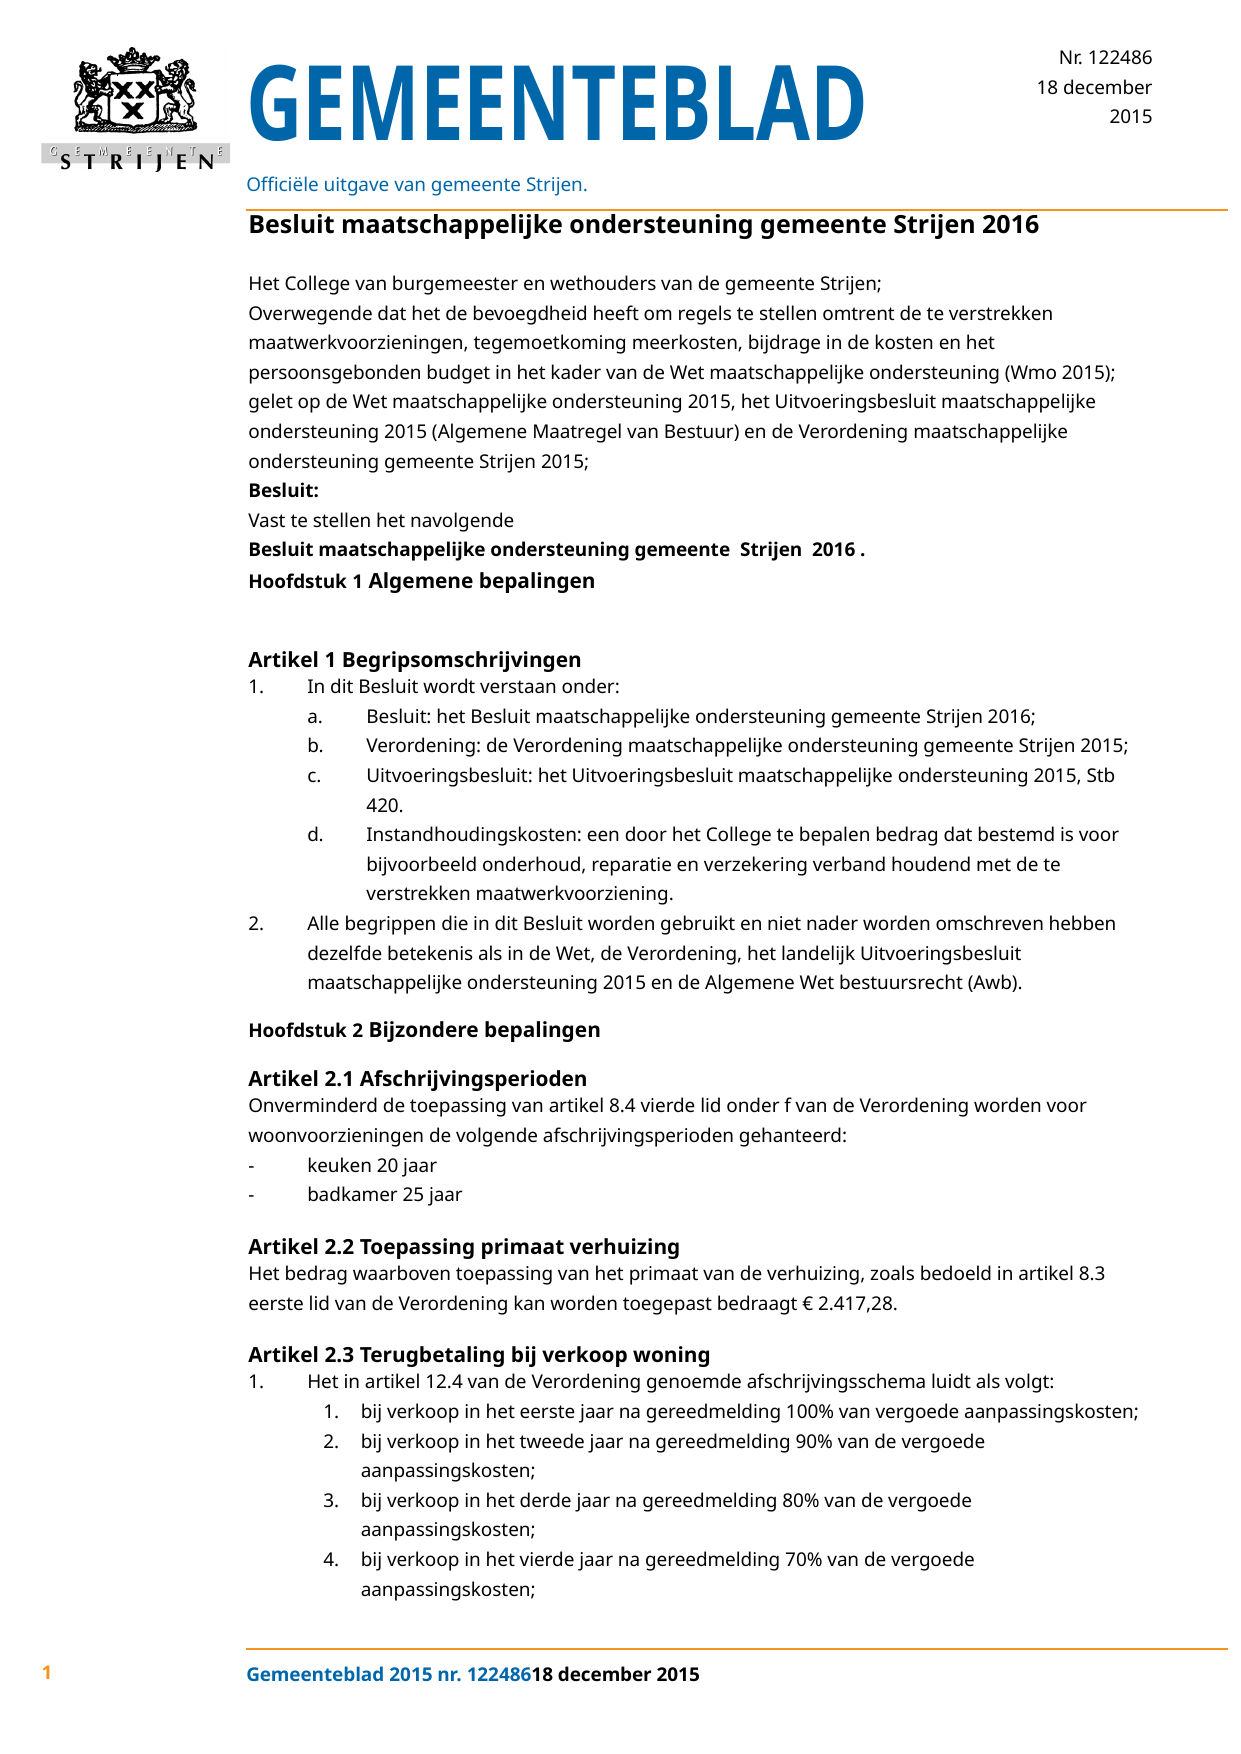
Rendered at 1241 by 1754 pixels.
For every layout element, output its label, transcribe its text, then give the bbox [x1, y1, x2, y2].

list Besluit: het Besluit maatschappelijke ondersteuning gemeente Strijen 2016; [307, 703, 1152, 729]
list bij verkoop in het tweede jaar na gereedmelding 90% van de vergoede aanpassingskosten; [323, 1428, 1152, 1483]
picture [41, 47, 231, 172]
text Hoofdstuk 1 Algemene bepalingen [248, 566, 1152, 594]
list keuken 20 jaar [248, 1152, 1152, 1177]
list Uitvoeringsbesluit: het Uitvoeringsbesluit maatschappelijke ondersteuning 2015, Stb 420. [307, 762, 1152, 817]
text Artikel 2.3 Terugbetaling bij verkoop woning [248, 1340, 1152, 1369]
text Onverminderd de toepassing van artikel 8.4 vierde lid onder f van de Verordening worden voor woonvoorzieningen de volgende afschrijvingsperioden gehanteerd: [248, 1093, 1152, 1148]
list bij verkoop in het derde jaar na gereedmelding 80% van de vergoede aanpassingskosten; [323, 1487, 1152, 1542]
text Het College van burgemeester en wethouders van de gemeente Strijen; [248, 270, 1152, 296]
list badkamer 25 jaar [248, 1181, 1152, 1207]
text Overwegende dat het de bevoegdheid heeft om regels te stellen omtrent de te verstrekken maatwerkvoorzieningen, tegemoetkoming meerkosten, bijdrage in de kosten en het persoonsgebonden budget in het kader van de Wet maatschappelijke ondersteuning (Wmo 2015); [248, 300, 1152, 385]
text Artikel 2.1 Afschrijvingsperioden [248, 1064, 1152, 1093]
text Vast te stellen het navolgende [248, 507, 1152, 533]
text Besluit maatschappelijke ondersteuning gemeente Strijen 2016 [248, 211, 1152, 241]
list bij verkoop in het eerste jaar na gereedmelding 100% van vergoede aanpassingskosten; [323, 1398, 1152, 1424]
text Besluit: [248, 477, 1152, 503]
text Besluit maatschappelijke ondersteuning gemeente Strijen 2016 . [248, 537, 1152, 562]
text gelet op de Wet maatschappelijke ondersteuning 2015, het Uitvoeringsbesluit maatschappelijke ondersteuning 2015 (Algemene Maatregel van Bestuur) en de Verordening maatschappelijke ondersteuning gemeente Strijen 2015; [248, 389, 1152, 473]
text Artikel 1 Begripsomschrijvingen [248, 645, 1152, 673]
list Het in artikel 12.4 van de Verordening genoemde afschrijvingsschema luidt als volgt: [248, 1369, 1152, 1394]
list Instandhoudingskosten: een door het College te bepalen bedrag dat bestemd is voor bijvoorbeeld onderhoud, reparatie en verzekering verband houdend met de te verstrekken maatwerkvoorziening. [307, 821, 1152, 906]
list Verordening: de Verordening maatschappelijke ondersteuning gemeente Strijen 2015; [307, 733, 1152, 758]
text Artikel 2.2 Toepassing primaat verhuizing [248, 1232, 1152, 1260]
text Hoofdstuk 2 Bijzondere bepalingen [248, 1015, 1152, 1043]
text Het bedrag waarboven toepassing van het primaat van de verhuizing, zoals bedoeld in artikel 8.3 eerste lid van de Verordening kan worden toegepast bedraagt € 2.417,28. [248, 1260, 1152, 1316]
list In dit Besluit wordt verstaan onder: [248, 673, 1152, 699]
list bij verkoop in het vierde jaar na gereedmelding 70% van de vergoede aanpassingskosten; [323, 1546, 1152, 1601]
list Alle begrippen die in dit Besluit worden gebruikt en niet nader worden omschreven hebben dezelfde betekenis als in de Wet, de Verordening, het landelijk Uitvoeringsbesluit maatschappelijke ondersteuning 2015 en de Algemene Wet bestuursrecht (Awb). [248, 910, 1152, 995]
